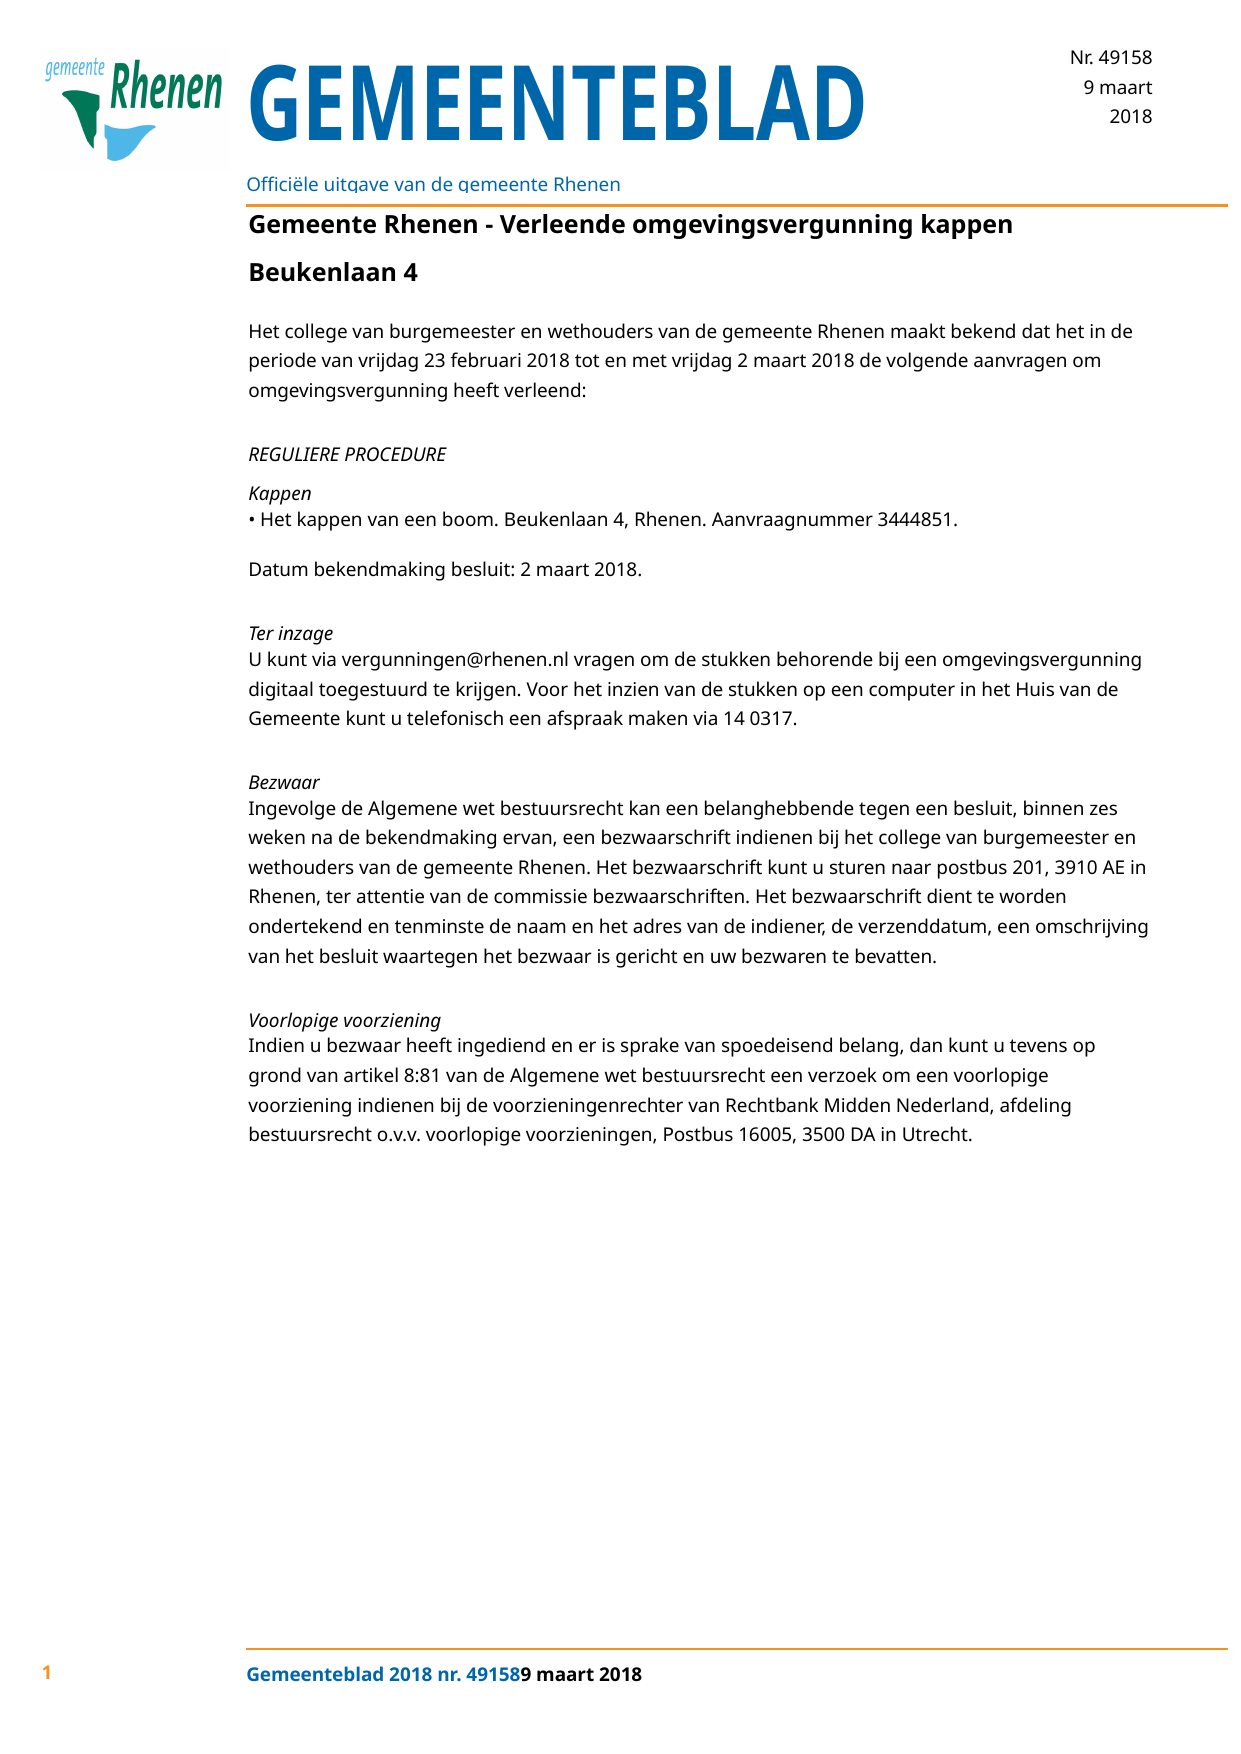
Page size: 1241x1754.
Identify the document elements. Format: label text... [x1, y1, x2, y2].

text Voorlopige voorziening [248, 1007, 1152, 1033]
text Ter inzage [248, 620, 1152, 646]
text REGULIERE PROCEDURE [248, 441, 1152, 467]
text Datum bekendmaking besluit: 2 maart 2018. [248, 556, 1152, 582]
picture [41, 47, 231, 172]
text • Het kappen van een boom. Beukenlaan 4, Rhenen. Aanvraagnummer 3444851. [248, 506, 1152, 532]
text Ingevolge de Algemene wet bestuursrecht kan een belanghebbende tegen een besluit, binnen zes weken na de bekendmaking ervan, een bezwaarschrift indienen bij het college van burgemeester en wethouders van de gemeente Rhenen. Het bezwaarschrift kunt u sturen naar postbus 201, 3910 AE in Rhenen, ter attentie van de commissie bezwaarschriften. Het bezwaarschrift dient te worden ondertekend en tenminste de naam en het adres van de indiener, de verzenddatum, een omschrijving van het besluit waartegen het bezwaar is gericht en uw bezwaren te bevatten. [248, 795, 1152, 969]
text Bezwaar [248, 769, 1152, 795]
text Kappen [248, 480, 1152, 506]
text U kunt via vergunningen@rhenen.nl vragen om de stukken behorende bij een omgevingsvergunning digitaal toegestuurd te krijgen. Voor het inzien van de stukken op een computer in het Huis van de Gemeente kunt u telefonisch een afspraak maken via 14 0317. [248, 646, 1152, 731]
text Het college van burgemeester en wethouders van de gemeente Rhenen maakt bekend dat het in de periode van vrijdag 23 februari 2018 tot en met vrijdag 2 maart 2018 de volgende aanvragen om omgevingsvergunning heeft verleend: [248, 318, 1152, 403]
text Indien u bezwaar heeft ingediend en er is sprake van spoedeisend belang, dan kunt u tevens op grond van artikel 8:81 van de Algemene wet bestuursrecht een verzoek om een voorlopige voorziening indienen bij de voorzieningenrechter van Rechtbank Midden Nederland, afdeling bestuursrecht o.v.v. voorlopige voorzieningen, Postbus 16005, 3500 DA in Utrecht. [248, 1033, 1152, 1147]
text Gemeente Rhenen - Verleende omgevingsvergunning kappen Beukenlaan 4 [248, 207, 1152, 288]
